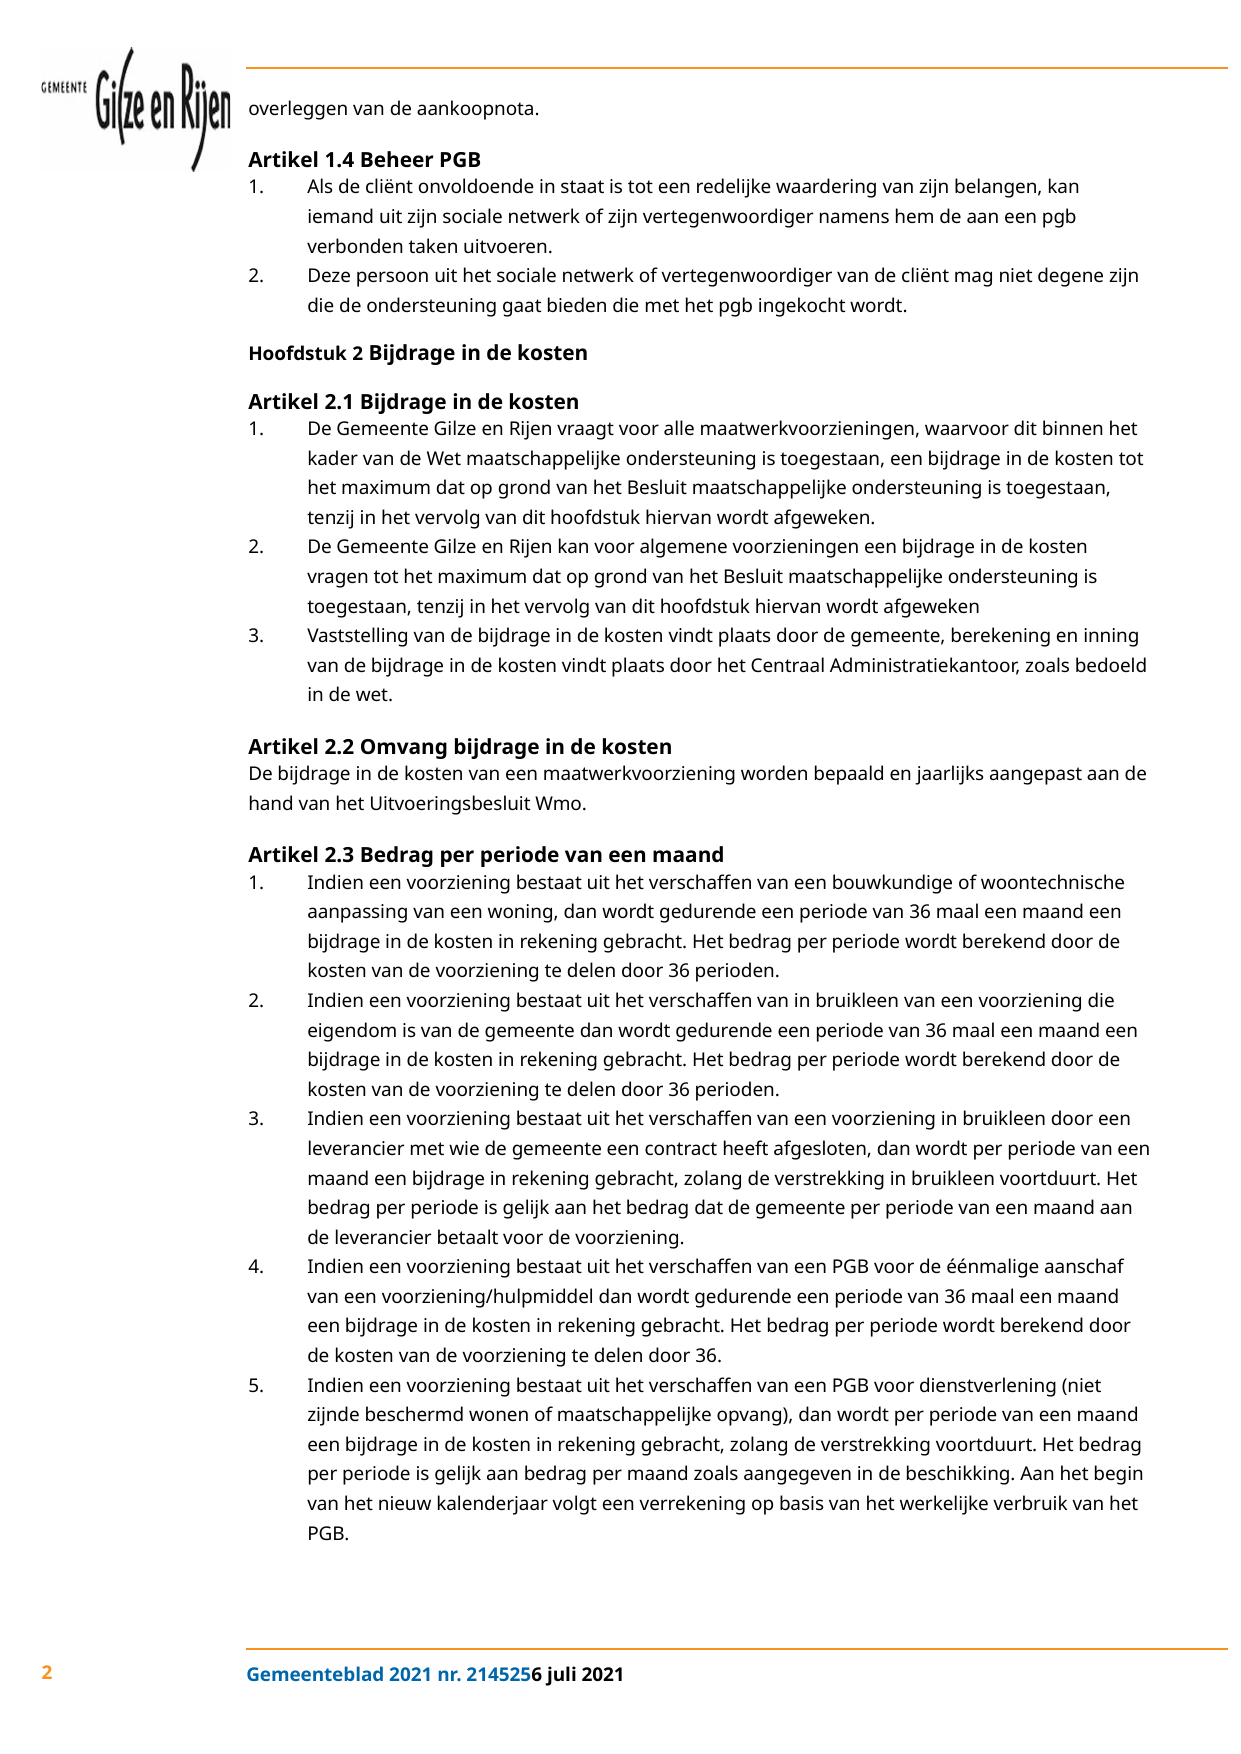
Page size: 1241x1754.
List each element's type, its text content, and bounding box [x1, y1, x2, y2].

text Artikel 2.2 Omvang bijdrage in de kosten [248, 732, 1152, 760]
list De Gemeente Gilze en Rijen vraagt voor alle maatwerkvoorzieningen, waarvoor dit binnen het kader van de Wet maatschappelijke ondersteuning is toegestaan, een bijdrage in de kosten tot het maximum dat op grond van het Besluit maatschappelijke ondersteuning is toegestaan, tenzij in het vervolg van dit hoofdstuk hiervan wordt afgeweken. [248, 415, 1152, 530]
text Artikel 2.1 Bijdrage in de kosten [248, 387, 1152, 415]
text Artikel 1.4 Beheer PGB [248, 145, 1152, 174]
list Als de cliënt onvoldoende in staat is tot een redelijke waardering van zijn belangen, kan iemand uit zijn sociale netwerk of zijn vertegenwoordiger namens hem de aan een pgb verbonden taken uitvoeren. [248, 174, 1152, 258]
picture [41, 47, 231, 172]
list Indien een voorziening bestaat uit het verschaffen van een voorziening in bruikleen door een leverancier met wie de gemeente een contract heeft afgesloten, dan wordt per periode van een maand een bijdrage in rekening gebracht, zolang de verstrekking in bruikleen voortduurt. Het bedrag per periode is gelijk aan het bedrag dat de gemeente per periode van een maand aan de leverancier betaalt voor de voorziening. [248, 1106, 1152, 1249]
list Indien een voorziening bestaat uit het verschaffen van een bouwkundige of woontechnische aanpassing van een woning, dan wordt gedurende een periode van 36 maal een maand een bijdrage in de kosten in rekening gebracht. Het bedrag per periode wordt berekend door de kosten van de voorziening te delen door 36 perioden. [248, 869, 1152, 983]
list De Gemeente Gilze en Rijen kan voor algemene voorzieningen een bijdrage in de kosten vragen tot het maximum dat op grond van het Besluit maatschappelijke ondersteuning is toegestaan, tenzij in het vervolg van dit hoofdstuk hiervan wordt afgeweken [248, 534, 1152, 618]
text overleggen van de aankoopnota. [248, 95, 1152, 121]
text Hoofdstuk 2 Bijdrage in de kosten [248, 338, 1152, 366]
list Indien een voorziening bestaat uit het verschaffen van in bruikleen van een voorziening die eigendom is van de gemeente dan wordt gedurende een periode van 36 maal een maand een bijdrage in de kosten in rekening gebracht. Het bedrag per periode wordt berekend door de kosten van de voorziening te delen door 36 perioden. [248, 987, 1152, 1102]
list Indien een voorziening bestaat uit het verschaffen van een PGB voor de éénmalige aanschaf van een voorziening/hulpmiddel dan wordt gedurende een periode van 36 maal een maand een bijdrage in de kosten in rekening gebracht. Het bedrag per periode wordt berekend door de kosten van de voorziening te delen door 36. [248, 1253, 1152, 1368]
text De bijdrage in de kosten van een maatwerkvoorziening worden bepaald en jaarlijks aangepast aan de hand van het Uitvoeringsbesluit Wmo. [248, 760, 1152, 816]
text Artikel 2.3 Bedrag per periode van een maand [248, 840, 1152, 869]
list Indien een voorziening bestaat uit het verschaffen van een PGB voor dienstverlening (niet zijnde beschermd wonen of maatschappelijke opvang), dan wordt per periode van een maand een bijdrage in de kosten in rekening gebracht, zolang de verstrekking voortduurt. Het bedrag per periode is gelijk aan bedrag per maand zoals aangegeven in de beschikking. Aan het begin van het nieuw kalenderjaar volgt een verrekening op basis van het werkelijke verbruik van het PGB. [248, 1372, 1152, 1545]
list Vaststelling van de bijdrage in de kosten vindt plaats door de gemeente, berekening en inning van de bijdrage in de kosten vindt plaats door het Centraal Administratiekantoor, zoals bedoeld in de wet. [248, 622, 1152, 707]
list Deze persoon uit het sociale netwerk of vertegenwoordiger van de cliënt mag niet degene zijn die de ondersteuning gaat bieden die met het pgb ingekocht wordt. [248, 262, 1152, 318]
